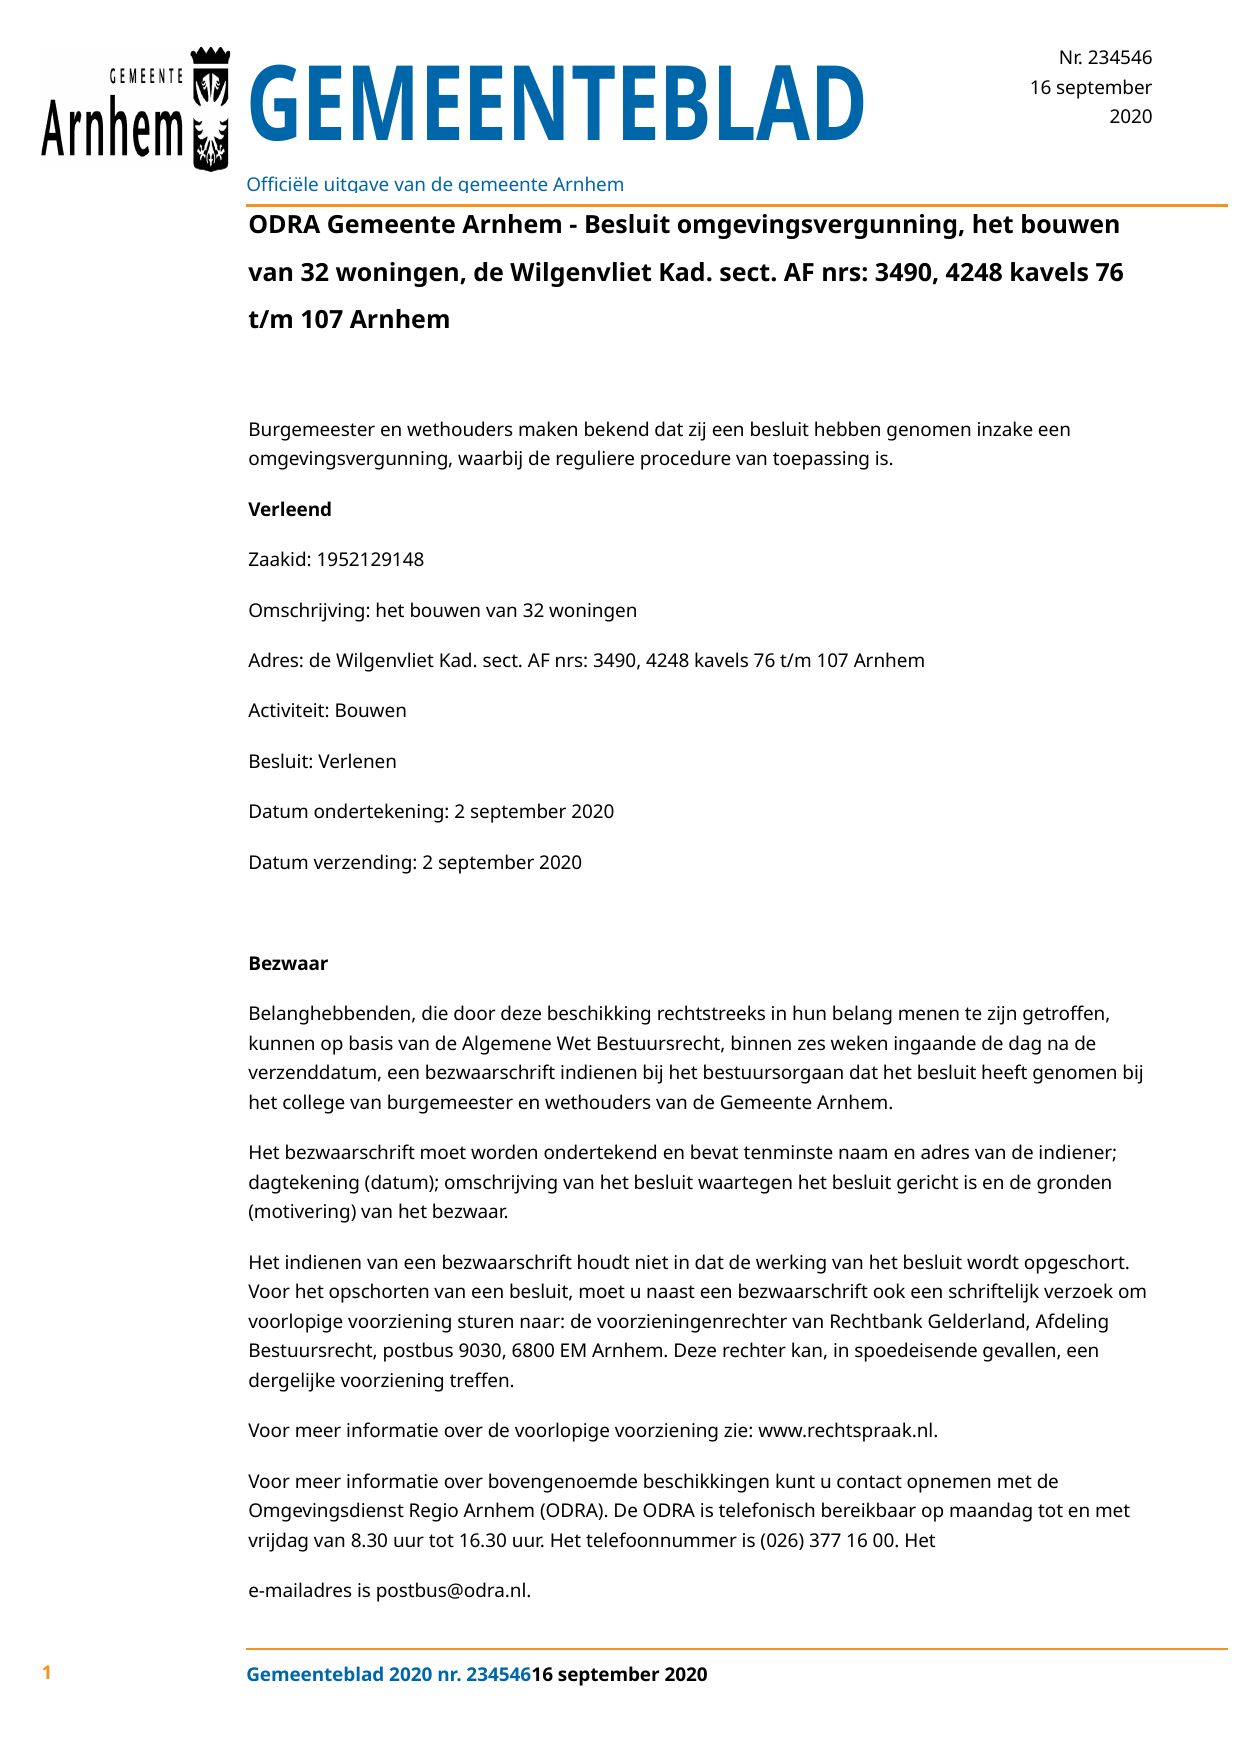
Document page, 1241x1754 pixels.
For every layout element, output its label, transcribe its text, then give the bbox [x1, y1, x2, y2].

text Adres: de Wilgenvliet Kad. sect. AF nrs: 3490, 4248 kavels 76 t/m 107 Arnhem [248, 647, 1152, 673]
text Besluit: Verlenen [248, 748, 1152, 774]
text ODRA Gemeente Arnhem - Besluit omgevingsvergunning, het bouwen van 32 woningen, de Wilgenvliet Kad. sect. AF nrs: 3490, 4248 kavels 76 t/m 107 Arnhem [248, 207, 1152, 336]
text Zaakid: 1952129148 [248, 546, 1152, 572]
picture [41, 47, 231, 172]
text Burgemeester en wethouders maken bekend dat zij een besluit hebben genomen inzake een omgevingsvergunning, waarbij de reguliere procedure van toepassing is. [248, 416, 1152, 471]
text Voor meer informatie over bovengenoemde beschikkingen kunt u contact opnemen met de Omgevingsdienst Regio Arnhem (ODRA). De ODRA is telefonisch bereikbaar op maandag tot en met vrijdag van 8.30 uur tot 16.30 uur. Het telefoonnummer is (026) 377 16 00. Het [248, 1468, 1152, 1553]
text Omschrijving: het bouwen van 32 woningen [248, 597, 1152, 622]
text Het bezwaarschrift moet worden ondertekend en bevat tenminste naam en adres van de indiener; dagtekening (datum); omschrijving van het besluit waartegen het besluit gericht is en de gronden (motivering) van het bezwaar. [248, 1139, 1152, 1224]
text Het indienen van een bezwaarschrift houdt niet in dat de werking van het besluit wordt opgeschort. Voor het opschorten van een besluit, moet u naast een bezwaarschrift ook een schriftelijk verzoek om voorlopige voorziening sturen naar: de voorzieningenrechter van Rechtbank Gelderland, Afdeling Bestuursrecht, postbus 9030, 6800 EM Arnhem. Deze rechter kan, in spoedeisende gevallen, een dergelijke voorziening treffen. [248, 1249, 1152, 1393]
text Activiteit: Bouwen [248, 698, 1152, 723]
text Belanghebbenden, die door deze beschikking rechtstreeks in hun belang menen te zijn getroffen, kunnen op basis van de Algemene Wet Bestuursrecht, binnen zes weken ingaande de dag na de verzenddatum, een bezwaarschrift indienen bij het bestuursorgaan dat het besluit heeft genomen bij het college van burgemeester en wethouders van de Gemeente Arnhem. [248, 1000, 1152, 1114]
text e-mailadres is postbus@odra.nl. [248, 1578, 1152, 1603]
text Datum ondertekening: 2 september 2020 [248, 798, 1152, 824]
text Verleend [248, 496, 1152, 522]
text Voor meer informatie over de voorlopige voorziening zie: www.rechtspraak.nl. [248, 1418, 1152, 1443]
text Datum verzending: 2 september 2020 [248, 849, 1152, 874]
text Bezwaar [248, 950, 1152, 975]
